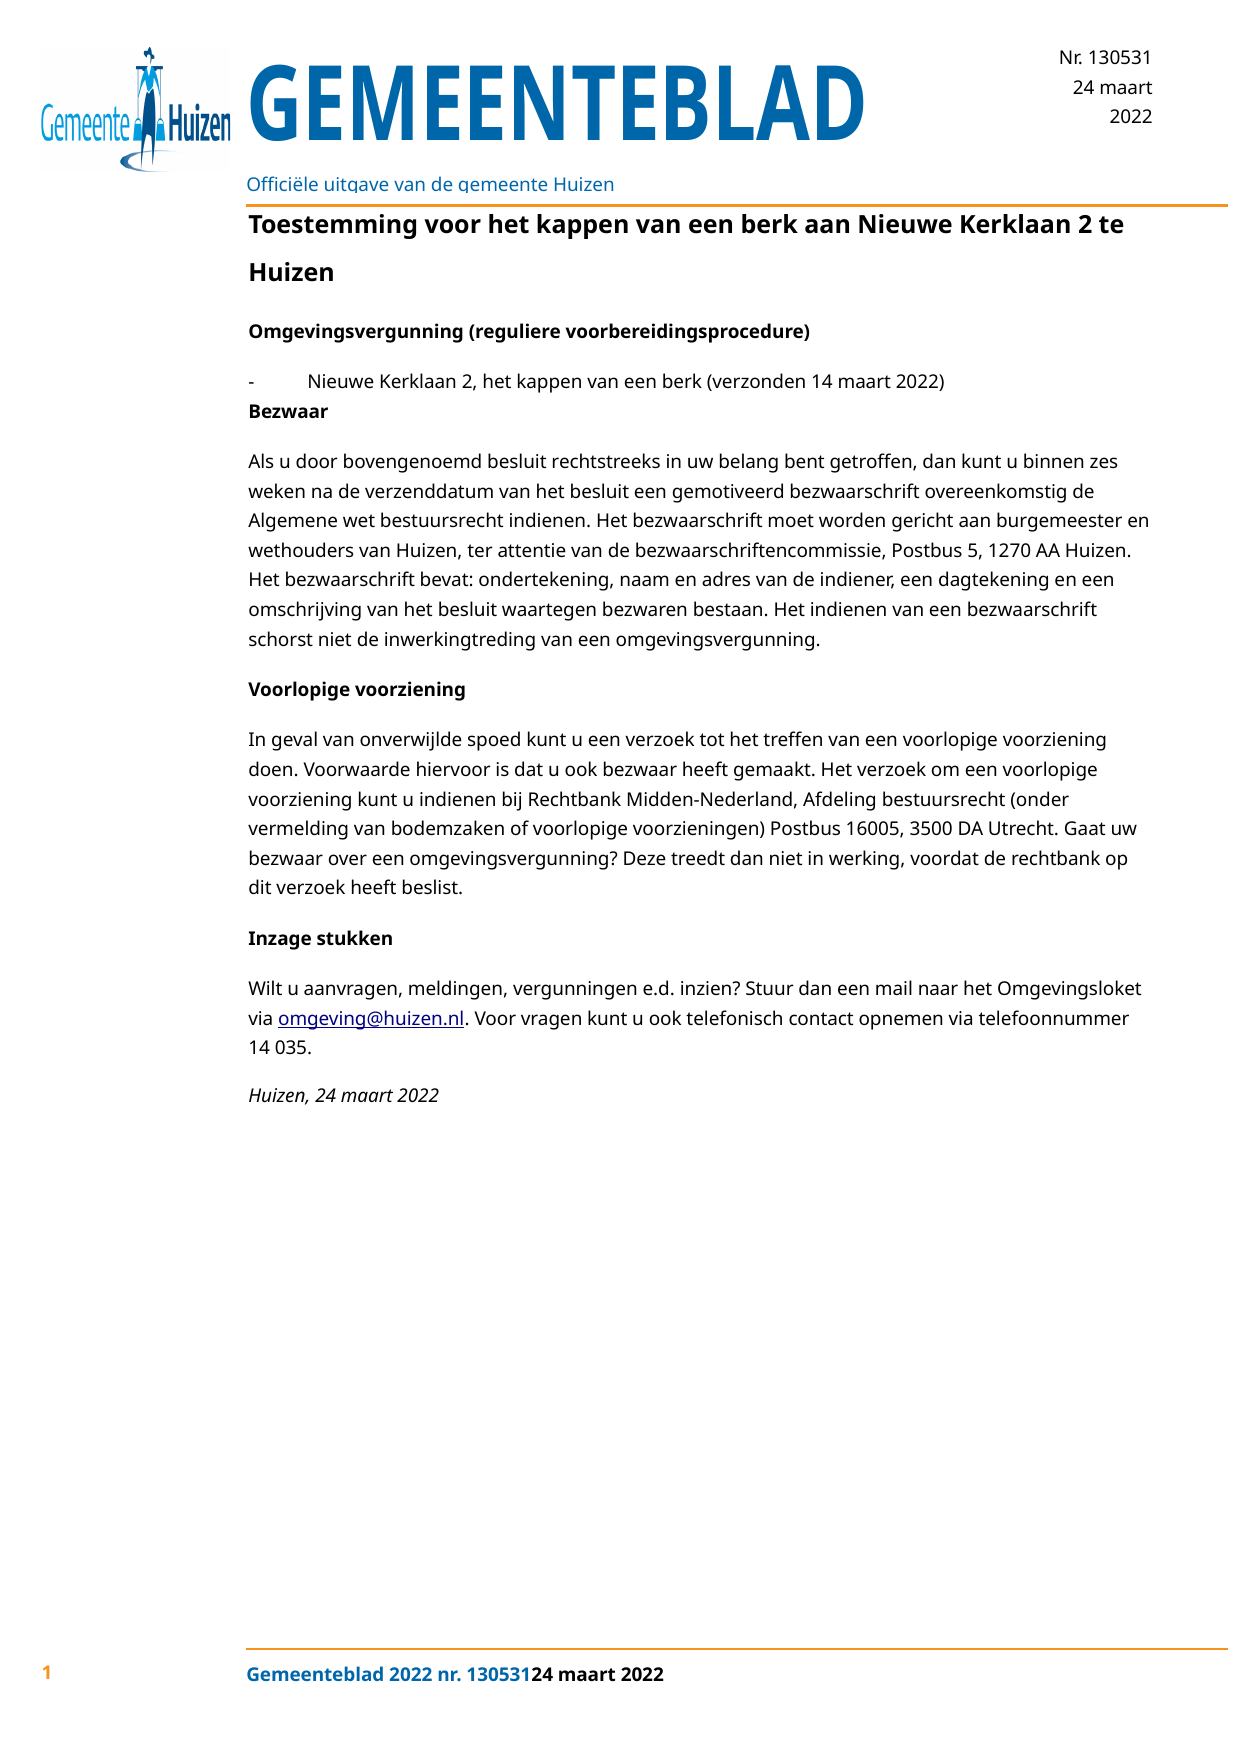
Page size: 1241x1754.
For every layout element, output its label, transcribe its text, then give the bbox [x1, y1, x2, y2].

text Toestemming voor het kappen van een berk aan Nieuwe Kerklaan 2 te Huizen [248, 207, 1152, 288]
text Inzage stukken [248, 925, 1152, 951]
text Omgevingsvergunning (reguliere voorbereidingsprocedure) [248, 318, 1152, 344]
list Nieuwe Kerklaan 2, het kappen van een berk (verzonden 14 maart 2022) [248, 368, 1152, 394]
text Voorlopige voorziening [248, 676, 1152, 702]
text Als u door bovengenoemd besluit rechtstreeks in uw belang bent getroffen, dan kunt u binnen zes weken na de verzenddatum van het besluit een gemotiveerd bezwaarschrift overeenkomstig de Algemene wet bestuursrecht indienen. Het bezwaarschrift moet worden gericht aan burgemeester en wethouders van Huizen, ter attentie van de bezwaarschriftencommissie, Postbus 5, 1270 AA Huizen. Het bezwaarschrift bevat: ondertekening, naam en adres van de indiener, een dagtekening en een omschrijving van het besluit waartegen bezwaren bestaan. Het indienen van een bezwaarschrift schorst niet de inwerkingtreding van een omgevingsvergunning. [248, 448, 1152, 652]
text Huizen, 24 maart 2022 [248, 1082, 1152, 1108]
text Wilt u aanvragen, meldingen, vergunningen e.d. inzien? Stuur dan een mail naar het Omgevingsloket via omgeving@huizen.nl. Voor vragen kunt u ook telefonisch contact opnemen via telefoonnummer 14 035. [248, 975, 1152, 1060]
text Bezwaar [248, 398, 1152, 424]
text In geval van onverwijlde spoed kunt u een verzoek tot het treffen van een voorlopige voorziening doen. Voorwaarde hiervoor is dat u ook bezwaar heeft gemaakt. Het verzoek om een voorlopige voorziening kunt u indienen bij Rechtbank Midden-Nederland, Afdeling bestuursrecht (onder vermelding van bodemzaken of voorlopige voorzieningen) Postbus 16005, 3500 DA Utrecht. Gaat uw bezwaar over een omgevingsvergunning? Deze treedt dan niet in werking, voordat de rechtbank op dit verzoek heeft beslist. [248, 727, 1152, 900]
picture [41, 47, 231, 172]
